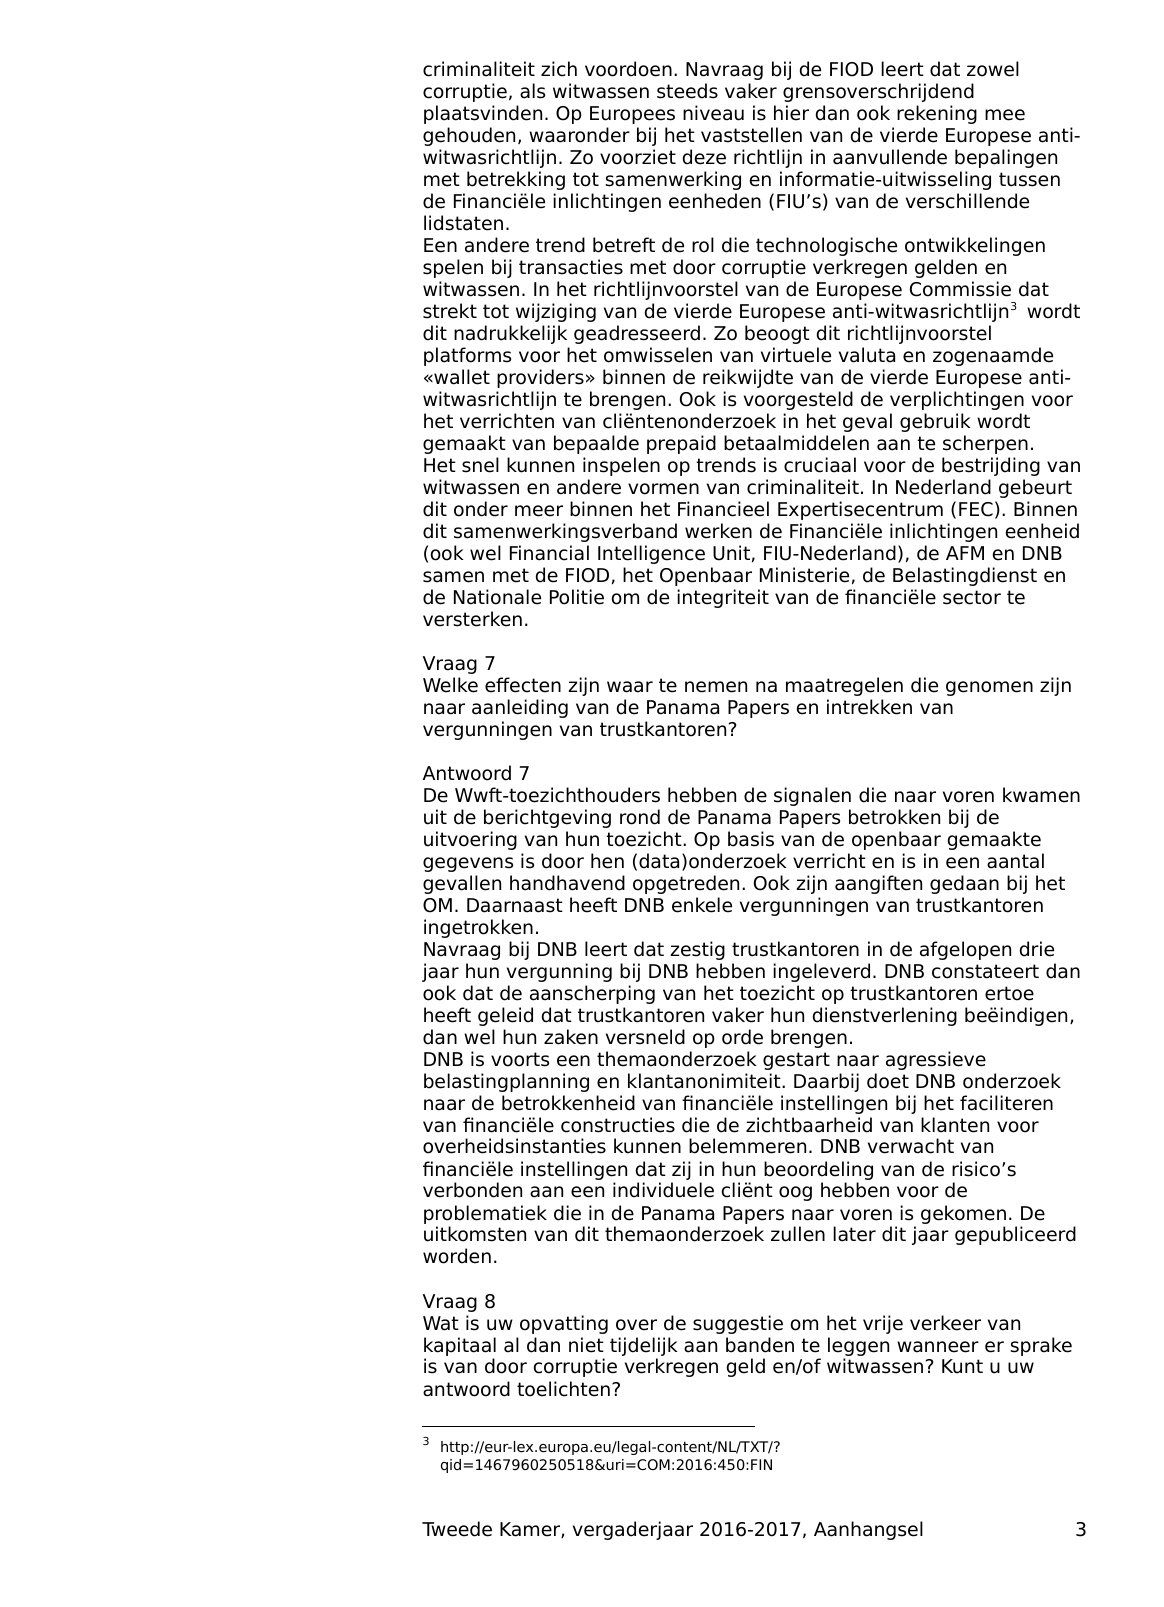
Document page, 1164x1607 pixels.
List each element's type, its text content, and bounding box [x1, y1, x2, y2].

text Welke effecten zijn waar te nemen na maatregelen die genomen zijn naar aanleiding van de Panama Papers en intrekken van vergunningen van trustkantoren? [422, 675, 1087, 741]
text Antwoord 7 [422, 763, 1087, 785]
text criminaliteit zich voordoen. Navraag bij de FIOD leert dat zowel corruptie, als witwassen steeds vaker grensoverschrijdend plaatsvinden. Op Europees niveau is hier dan ook rekening mee gehouden, waaronder bij het vaststellen van de vierde Europese anti-witwasrichtlijn. Zo voorziet deze richtlijn in aanvullende bepalingen met betrekking tot samenwerking en informatie-uitwisseling tussen de Financiële inlichtingen eenheden (FIU’s) van de verschillende lidstaten. [422, 59, 1087, 235]
text Vraag 8 [422, 1291, 1087, 1312]
text http://eur-lex.europa.eu/legal-content/NL/TXT/?qid=1467960250518&uri=COM:2016:450:FIN [422, 1435, 1087, 1474]
text De Wwft-toezichthouders hebben de signalen die naar voren kwamen uit de berichtgeving rond de Panama Papers betrokken bij de uitvoering van hun toezicht. Op basis van de openbaar gemaakte gegevens is door hen (data)onderzoek verricht en is in een aantal gevallen handhavend opgetreden. Ook zijn aangiften gedaan bij het OM. Daarnaast heeft DNB enkele vergunningen van trustkantoren ingetrokken. [422, 785, 1087, 939]
text DNB is voorts een themaonderzoek gestart naar agressieve belastingplanning en klantanonimiteit. Daarbij doet DNB onderzoek naar de betrokkenheid van financiële instellingen bij het faciliteren van financiële constructies die de zichtbaarheid van klanten voor overheidsinstanties kunnen belemmeren. DNB verwacht van financiële instellingen dat zij in hun beoordeling van de risico’s verbonden aan een individuele cliënt oog hebben voor de problematiek die in de Panama Papers naar voren is gekomen. De uitkomsten van dit themaonderzoek zullen later dit jaar gepubliceerd worden. [422, 1048, 1087, 1268]
text Het snel kunnen inspelen op trends is cruciaal voor de bestrijding van witwassen en andere vormen van criminaliteit. In Nederland gebeurt dit onder meer binnen het Financieel Expertisecentrum (FEC). Binnen dit samenwerkingsverband werken de Financiële inlichtingen eenheid (ook wel Financial Intelligence Unit, FIU-Nederland), de AFM en DNB samen met de FIOD, het Openbaar Ministerie, de Belastingdienst en de Nationale Politie om de integriteit van de financiële sector te versterken. [422, 455, 1087, 631]
text Navraag bij DNB leert dat zestig trustkantoren in de afgelopen drie jaar hun vergunning bij DNB hebben ingeleverd. DNB constateert dan ook dat de aanscherping van het toezicht op trustkantoren ertoe heeft geleid dat trustkantoren vaker hun dienstverlening beëindigen, dan wel hun zaken versneld op orde brengen. [422, 939, 1087, 1048]
text Vraag 7 [422, 653, 1087, 675]
text Wat is uw opvatting over de suggestie om het vrije verkeer van kapitaal al dan niet tijdelijk aan banden te leggen wanneer er sprake is van door corruptie verkregen geld en/of witwassen? Kunt u uw antwoord toelichten? [422, 1312, 1087, 1400]
text Een andere trend betreft de rol die technologische ontwikkelingen spelen bij transacties met door corruptie verkregen gelden en witwassen. In het richtlijnvoorstel van de Europese Commissie dat strekt tot wijziging van de vierde Europese anti-witwasrichtlijn wordt dit nadrukkelijk geadresseerd. Zo beoogt dit richtlijnvoorstel platforms voor het omwisselen van virtuele valuta en zogenaamde «wallet providers» binnen de reikwijdte van de vierde Europese anti-witwasrichtlijn te brengen. Ook is voorgesteld de verplichtingen voor het verrichten van cliëntenonderzoek in het geval gebruik wordt gemaakt van bepaalde prepaid betaalmiddelen aan te scherpen. [422, 235, 1087, 455]
